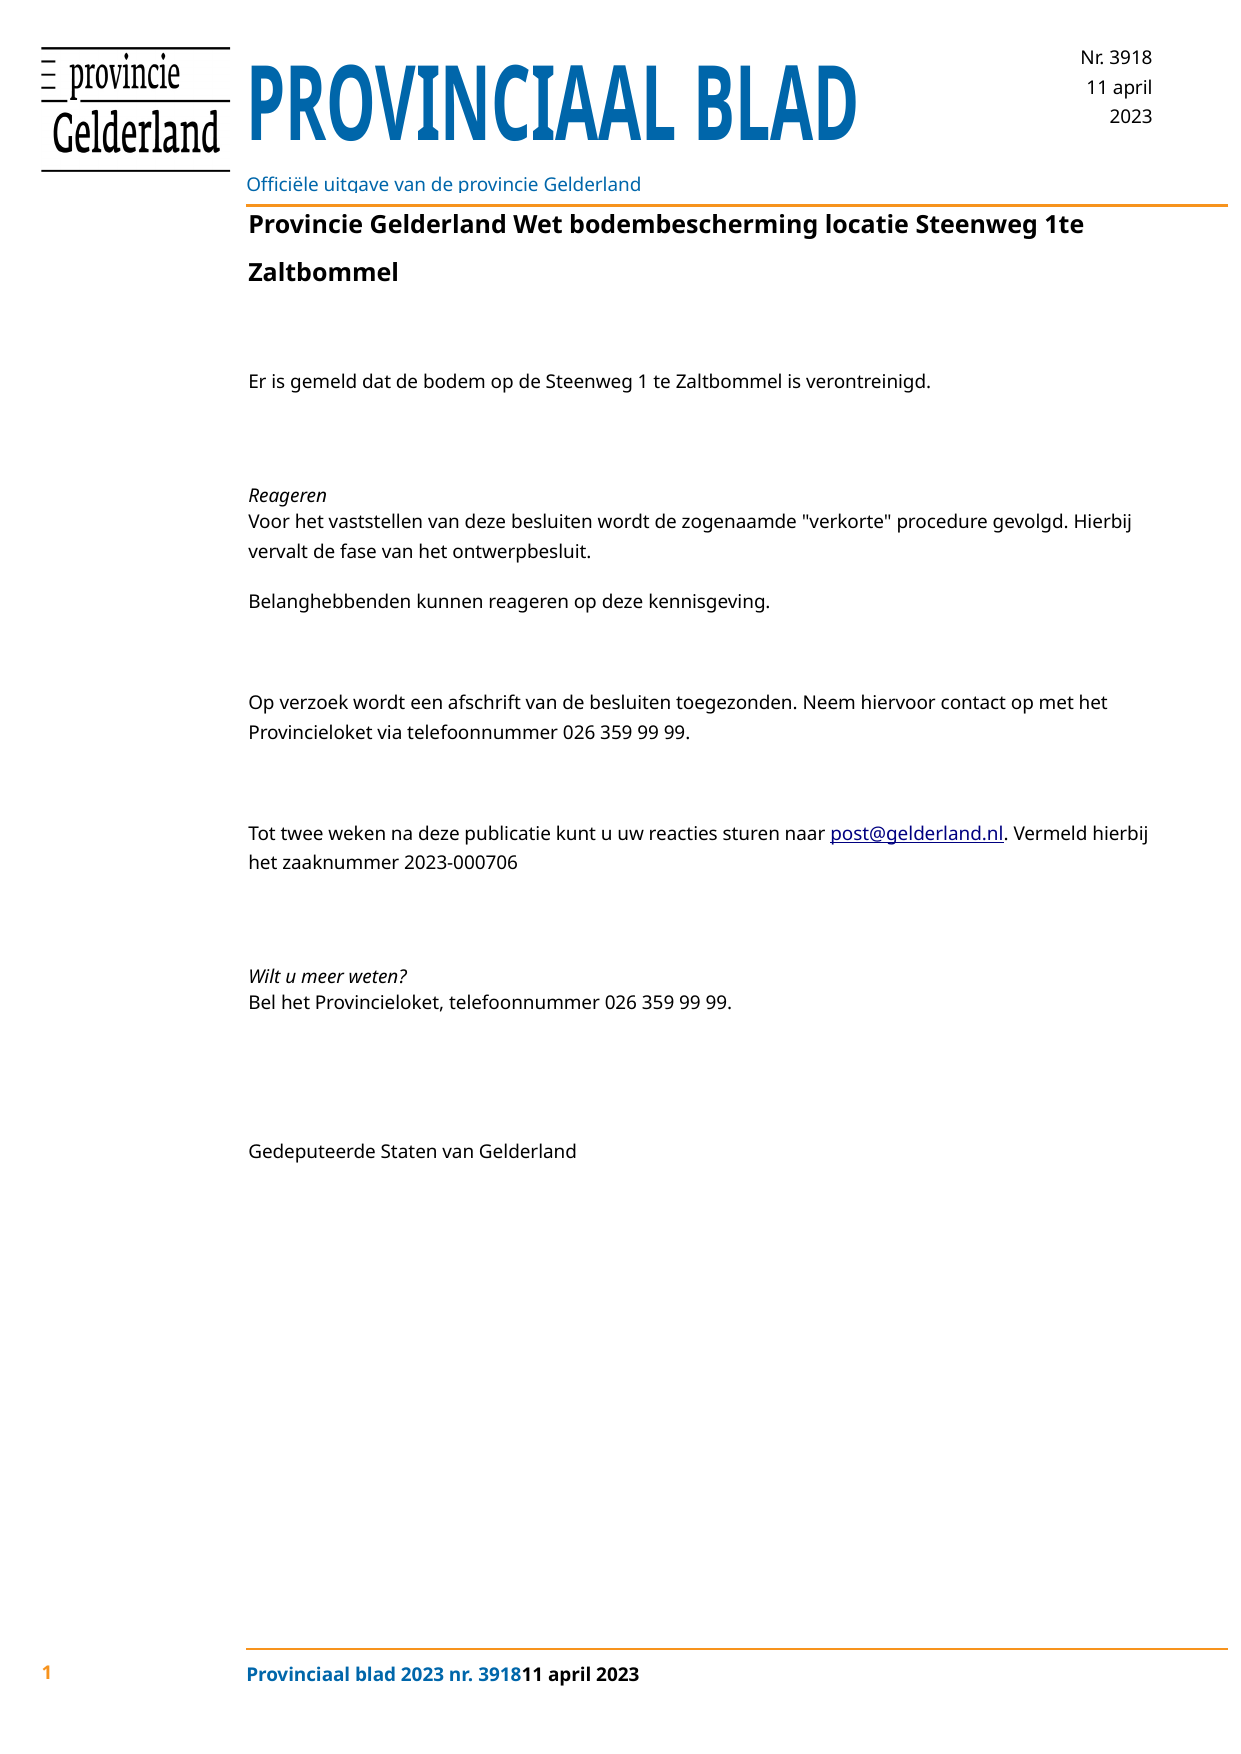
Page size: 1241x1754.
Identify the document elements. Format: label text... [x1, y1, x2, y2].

picture [41, 47, 231, 172]
text Gedeputeerde Staten van Gelderland [248, 1138, 1152, 1164]
text Belanghebbenden kunnen reageren op deze kennisgeving. [248, 588, 1152, 614]
text Voor het vaststellen van deze besluiten wordt de zogenaamde "verkorte" procedure gevolgd. Hierbij vervalt de fase van het ontwerpbesluit. [248, 508, 1152, 564]
text Reageren [248, 483, 1152, 508]
text Er is gemeld dat de bodem op de Steenweg 1 te Zaltbommel is verontreinigd. [248, 368, 1152, 394]
text Op verzoek wordt een afschrift van de besluiten toegezonden. Neem hiervoor contact op met het Provincieloket via telefoonnummer 026 359 99 99. [248, 689, 1152, 744]
text Bel het Provincieloket, telefoonnummer 026 359 99 99. [248, 989, 1152, 1015]
text Provincie Gelderland Wet bodembescherming locatie Steenweg 1te Zaltbommel [248, 207, 1152, 288]
text Wilt u meer weten? [248, 964, 1152, 989]
text Tot twee weken na deze publicatie kunt u uw reacties sturen naar post@gelderland.nl. Vermeld hierbij het zaaknummer 2023-000706 [248, 820, 1152, 875]
